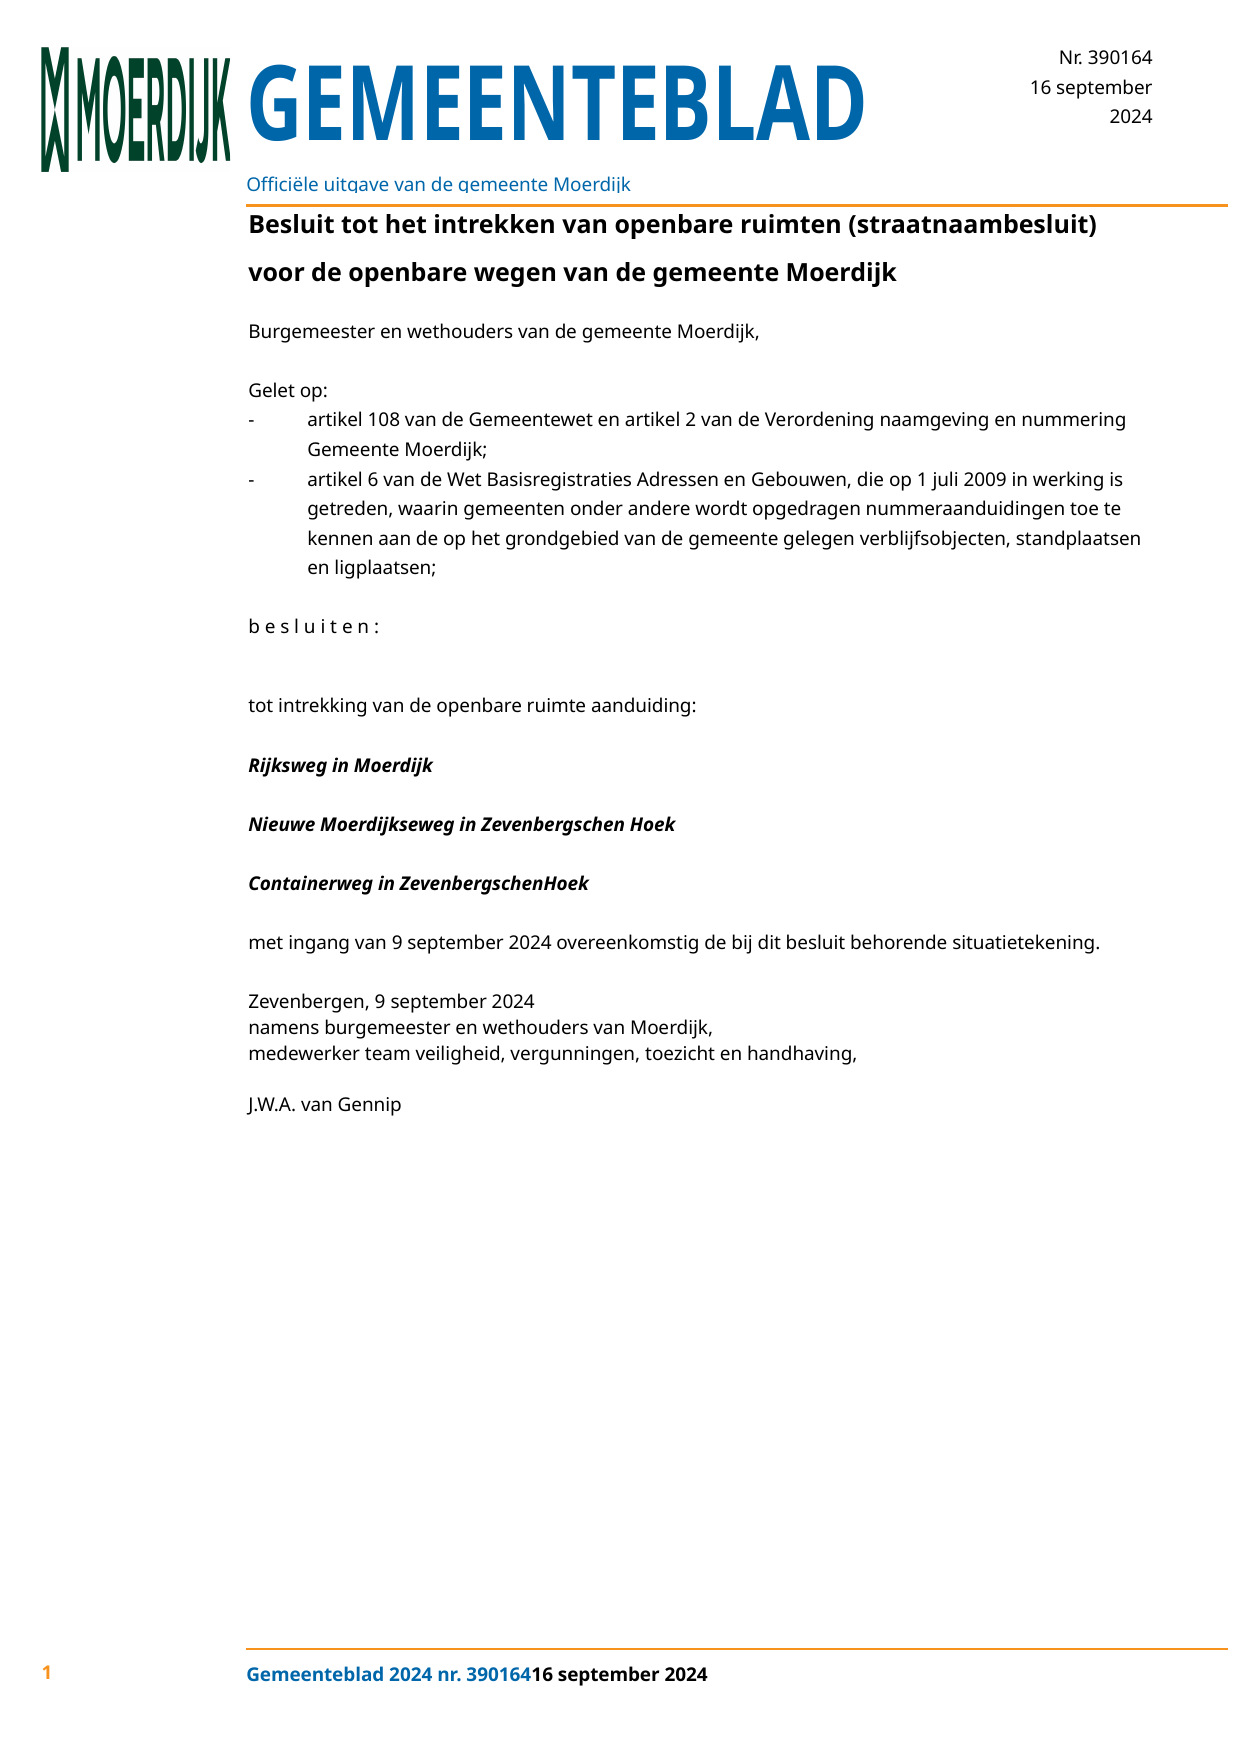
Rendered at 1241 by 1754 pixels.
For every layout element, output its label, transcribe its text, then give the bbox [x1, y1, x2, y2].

text Containerweg in ZevenbergschenHoek [248, 870, 1152, 896]
text Burgemeester en wethouders van de gemeente Moerdijk, [248, 318, 1152, 344]
text Gelet op: [248, 377, 1152, 403]
list artikel 108 van de Gemeentewet en artikel 2 van de Verordening naamgeving en nummering Gemeente Moerdijk; [248, 407, 1152, 462]
text namens burgemeester en wethouders van Moerdijk, [248, 1014, 1152, 1040]
text met ingang van 9 september 2024 overeenkomstig de bij dit besluit behorende situatietekening. [248, 929, 1152, 955]
text Besluit tot het intrekken van openbare ruimten (straatnaambesluit) voor de openbare wegen van de gemeente Moerdijk [248, 207, 1152, 288]
text Zevenbergen, 9 september 2024 [248, 988, 1152, 1014]
text b e s l u i t e n : [248, 614, 1152, 639]
text Rijksweg in Moerdijk [248, 752, 1152, 777]
text J.W.A. van Gennip [248, 1091, 1152, 1117]
list artikel 6 van de Wet Basisregistraties Adressen en Gebouwen, die op 1 juli 2009 in werking is getreden, waarin gemeenten onder andere wordt opgedragen nummeraanduidingen toe te kennen aan de op het grondgebied van de gemeente gelegen verblijfsobjecten, standplaatsen en ligplaatsen; [248, 466, 1152, 580]
text tot intrekking van de openbare ruimte aanduiding: [248, 693, 1152, 718]
text medewerker team veiligheid, vergunningen, toezicht en handhaving, [248, 1040, 1152, 1066]
text Nieuwe Moerdijkseweg in Zevenbergschen Hoek [248, 811, 1152, 837]
picture [41, 47, 231, 172]
